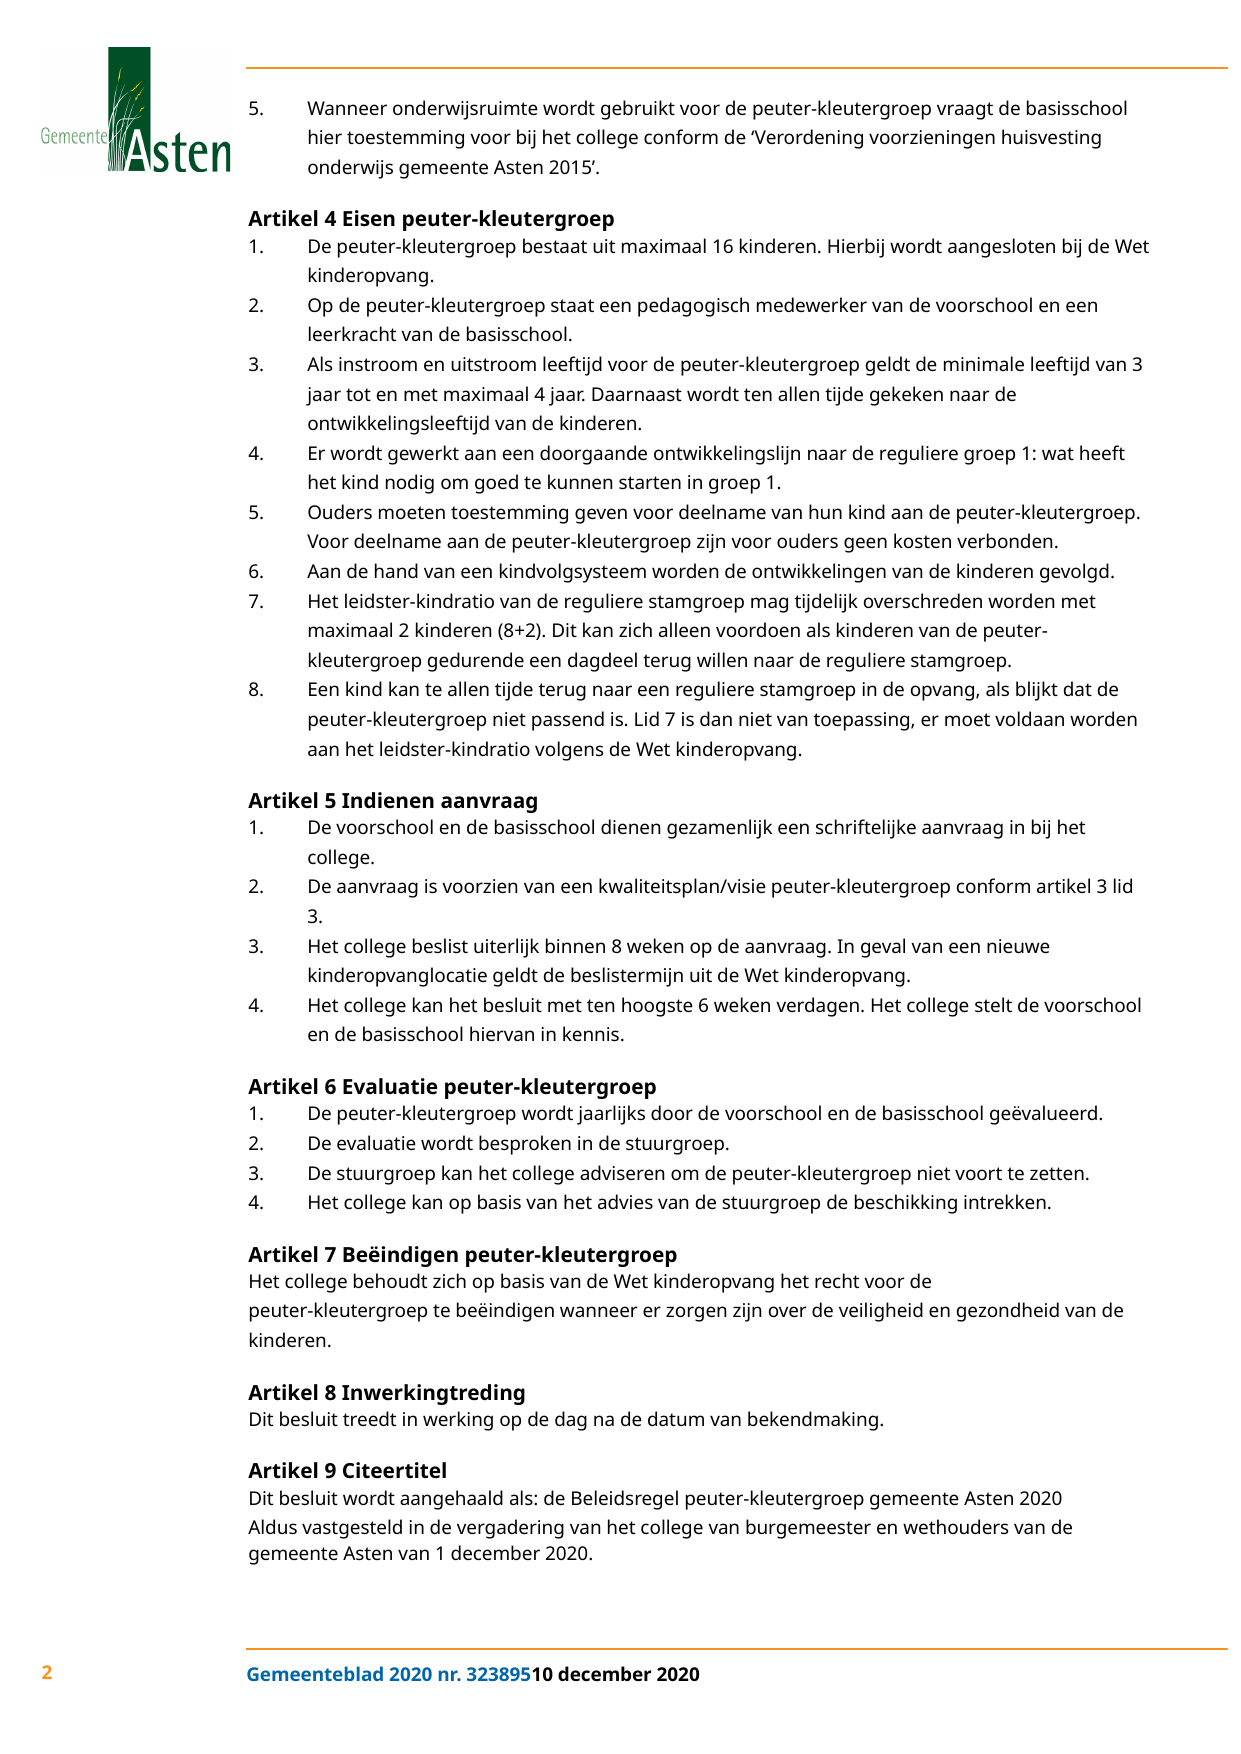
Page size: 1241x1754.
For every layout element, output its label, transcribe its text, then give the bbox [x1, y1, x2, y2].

list Het college beslist uiterlijk binnen 8 weken op de aanvraag. In geval van een nieuwe kinderopvanglocatie geldt de beslistermijn uit de Wet kinderopvang. [248, 933, 1152, 988]
list De stuurgroep kan het college adviseren om de peuter-kleutergroep niet voort te zetten. [248, 1160, 1152, 1185]
list De aanvraag is voorzien van een kwaliteitsplan/visie peuter-kleutergroep conform artikel 3 lid 3. [248, 874, 1152, 929]
list De peuter-kleutergroep wordt jaarlijks door de voorschool en de basisschool geëvalueerd. [248, 1101, 1152, 1126]
list De peuter-kleutergroep bestaat uit maximaal 16 kinderen. Hierbij wordt aangesloten bij de Wet kinderopvang. [248, 233, 1152, 288]
text Dit besluit wordt aangehaald als: de Beleidsregel peuter-kleutergroep gemeente Asten 2020 [248, 1485, 1152, 1511]
text Het college behoudt zich op basis van de Wet kinderopvang het recht voor de [248, 1268, 1152, 1294]
text Artikel 4 Eisen peuter-kleutergroep [248, 204, 1152, 233]
text Artikel 7 Beëindigen peuter-kleutergroep [248, 1240, 1152, 1268]
list Ouders moeten toestemming geven voor deelname van hun kind aan de peuter-kleutergroep. Voor deelname aan de peuter-kleutergroep zijn voor ouders geen kosten verbonden. [248, 499, 1152, 554]
text Artikel 8 Inwerkingtreding [248, 1378, 1152, 1406]
list Het college kan op basis van het advies van de stuurgroep de beschikking intrekken. [248, 1189, 1152, 1215]
list Aan de hand van een kindvolgsysteem worden de ontwikkelingen van de kinderen gevolgd. [248, 558, 1152, 584]
text Artikel 6 Evaluatie peuter-kleutergroep [248, 1072, 1152, 1101]
text Artikel 9 Citeertitel [248, 1457, 1152, 1485]
list De evaluatie wordt besproken in de stuurgroep. [248, 1130, 1152, 1156]
list De voorschool en de basisschool dienen gezamenlijk een schriftelijke aanvraag in bij het college. [248, 814, 1152, 870]
text peuter-kleutergroep te beëindigen wanneer er zorgen zijn over de veiligheid en gezondheid van de kinderen. [248, 1298, 1152, 1353]
list Als instroom en uitstroom leeftijd voor de peuter-kleutergroep geldt de minimale leeftijd van 3 jaar tot en met maximaal 4 jaar. Daarnaast wordt ten allen tijde gekeken naar de ontwikkelingsleeftijd van de kinderen. [248, 351, 1152, 436]
picture [41, 47, 231, 172]
list Op de peuter-kleutergroep staat een pedagogisch medewerker van de voorschool en een leerkracht van de basisschool. [248, 292, 1152, 347]
text Artikel 5 Indienen aanvraag [248, 786, 1152, 814]
list Wanneer onderwijsruimte wordt gebruikt voor de peuter-kleutergroep vraagt de basisschool hier toestemming voor bij het college conform de ‘Verordening voorzieningen huisvesting onderwijs gemeente Asten 2015’. [248, 95, 1152, 180]
text Dit besluit treedt in werking op de dag na de datum van bekendmaking. [248, 1406, 1152, 1432]
list Het leidster-kindratio van de reguliere stamgroep mag tijdelijk overschreden worden met maximaal 2 kinderen (8+2). Dit kan zich alleen voordoen als kinderen van de peuter-kleutergroep gedurende een dagdeel terug willen naar de reguliere stamgroep. [248, 588, 1152, 673]
list Er wordt gewerkt aan een doorgaande ontwikkelingslijn naar de reguliere groep 1: wat heeft het kind nodig om goed te kunnen starten in groep 1. [248, 440, 1152, 495]
list Een kind kan te allen tijde terug naar een reguliere stamgroep in de opvang, als blijkt dat de peuter-kleutergroep niet passend is. Lid 7 is dan niet van toepassing, er moet voldaan worden aan het leidster-kindratio volgens de Wet kinderopvang. [248, 677, 1152, 761]
text Aldus vastgesteld in de vergadering van het college van burgemeester en wethouders van de gemeente Asten van 1 december 2020. [248, 1514, 1152, 1566]
list Het college kan het besluit met ten hoogste 6 weken verdagen. Het college stelt de voorschool en de basisschool hiervan in kennis. [248, 992, 1152, 1047]
